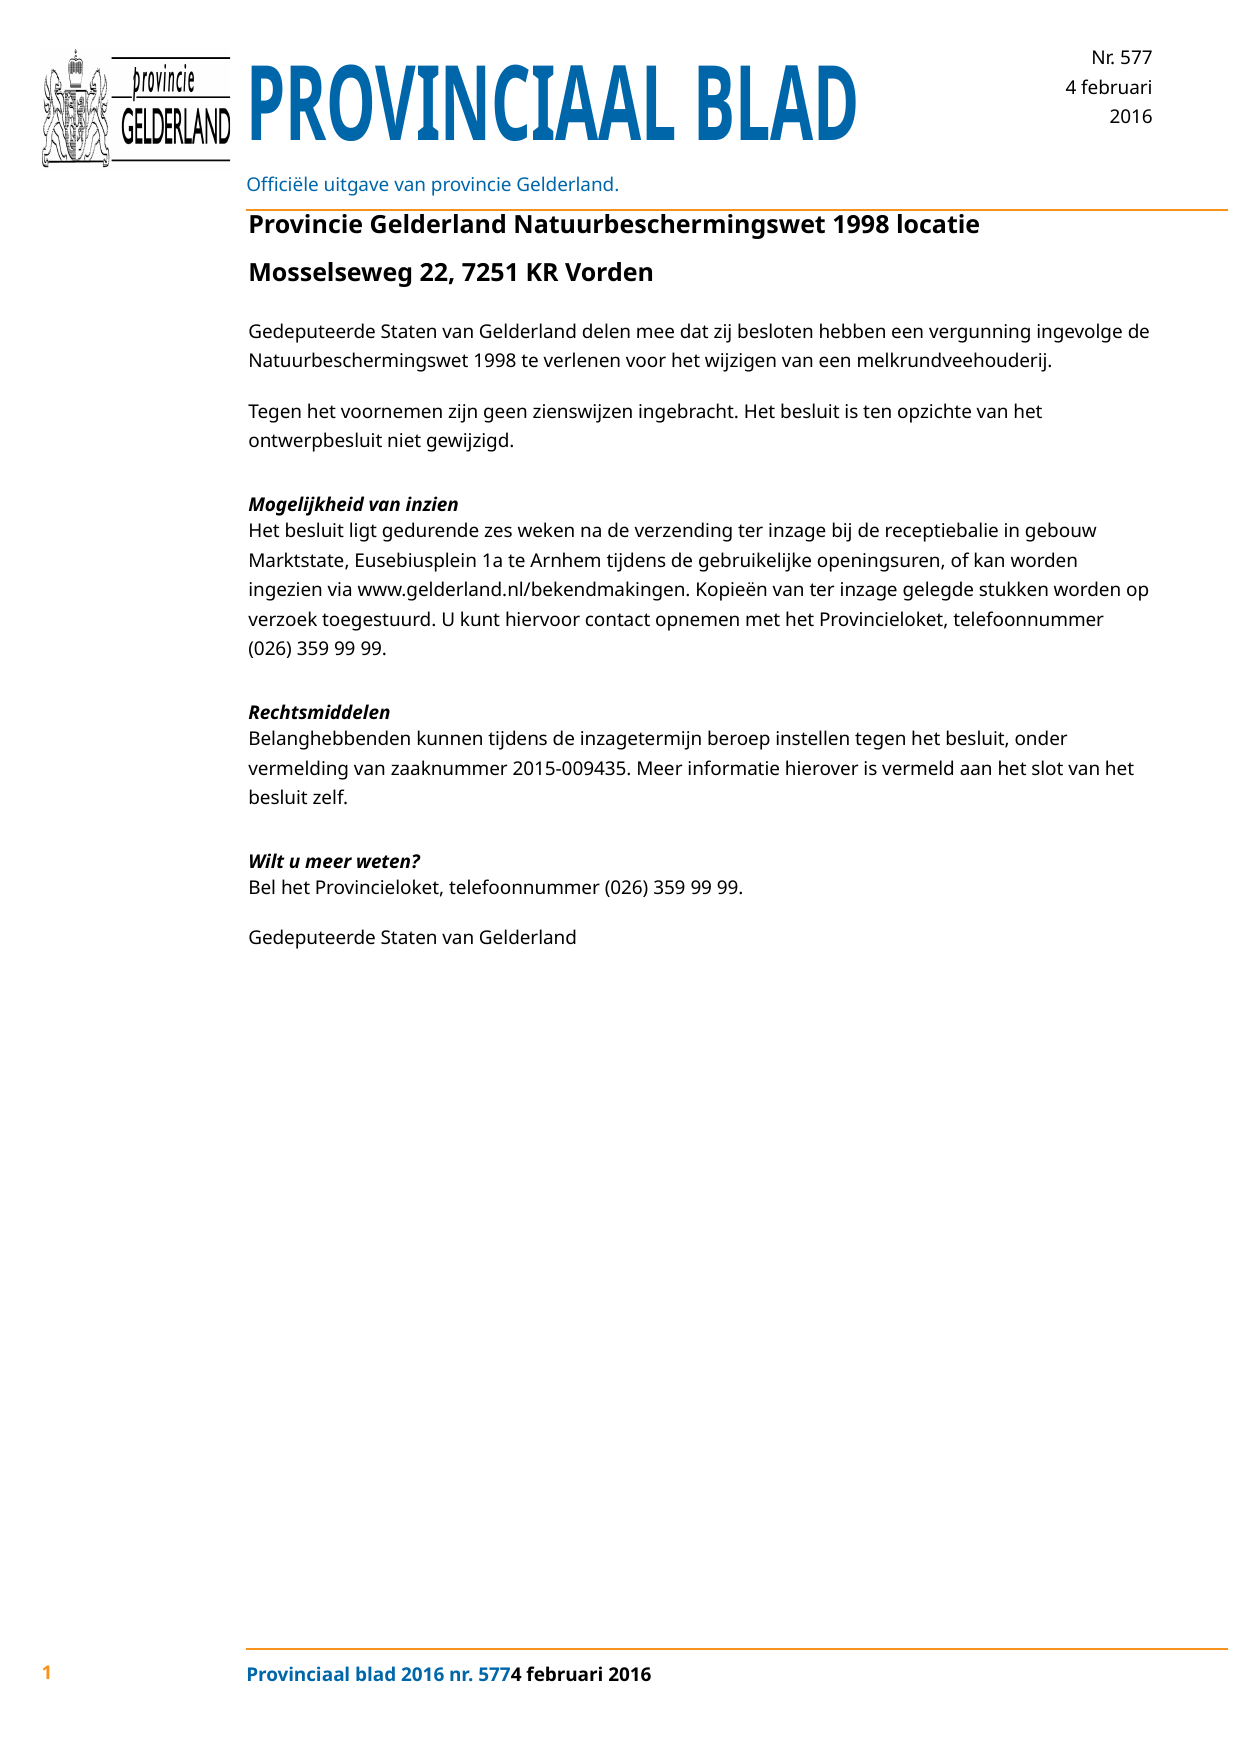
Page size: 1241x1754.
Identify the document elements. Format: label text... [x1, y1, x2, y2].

text Provincie Gelderland Natuurbeschermingswet 1998 locatie Mosselseweg 22, 7251 KR Vorden [248, 211, 1152, 288]
picture [41, 47, 231, 172]
text Tegen het voornemen zijn geen zienswijzen ingebracht. Het besluit is ten opzichte van het ontwerpbesluit niet gewijzigd. [248, 398, 1152, 453]
text Gedeputeerde Staten van Gelderland delen mee dat zij besloten hebben een vergunning ingevolge de Natuurbeschermingswet 1998 te verlenen voor het wijzigen van een melkrundveehouderij. [248, 318, 1152, 373]
text Belanghebbenden kunnen tijdens de inzagetermijn beroep instellen tegen het besluit, onder vermelding van zaaknummer 2015-009435. Meer informatie hierover is vermeld aan het slot van het besluit zelf. [248, 725, 1152, 810]
text Rechtsmiddelen [248, 699, 1152, 725]
text Wilt u meer weten? [248, 848, 1152, 874]
text Bel het Provincieloket, telefoonnummer (026) 359 99 99. [248, 874, 1152, 900]
text Het besluit ligt gedurende zes weken na de verzending ter inzage bij de receptiebalie in gebouw Marktstate, Eusebiusplein 1a te Arnhem tijdens de gebruikelijke openingsuren, of kan worden ingezien via www.gelderland.nl/bekendmakingen. Kopieën van ter inzage gelegde stukken worden op verzoek toegestuurd. U kunt hiervoor contact opnemen met het Provincieloket, telefoonnummer (026) 359 99 99. [248, 517, 1152, 661]
text Mogelijkheid van inzien [248, 491, 1152, 517]
text Gedeputeerde Staten van Gelderland [248, 924, 1152, 950]
